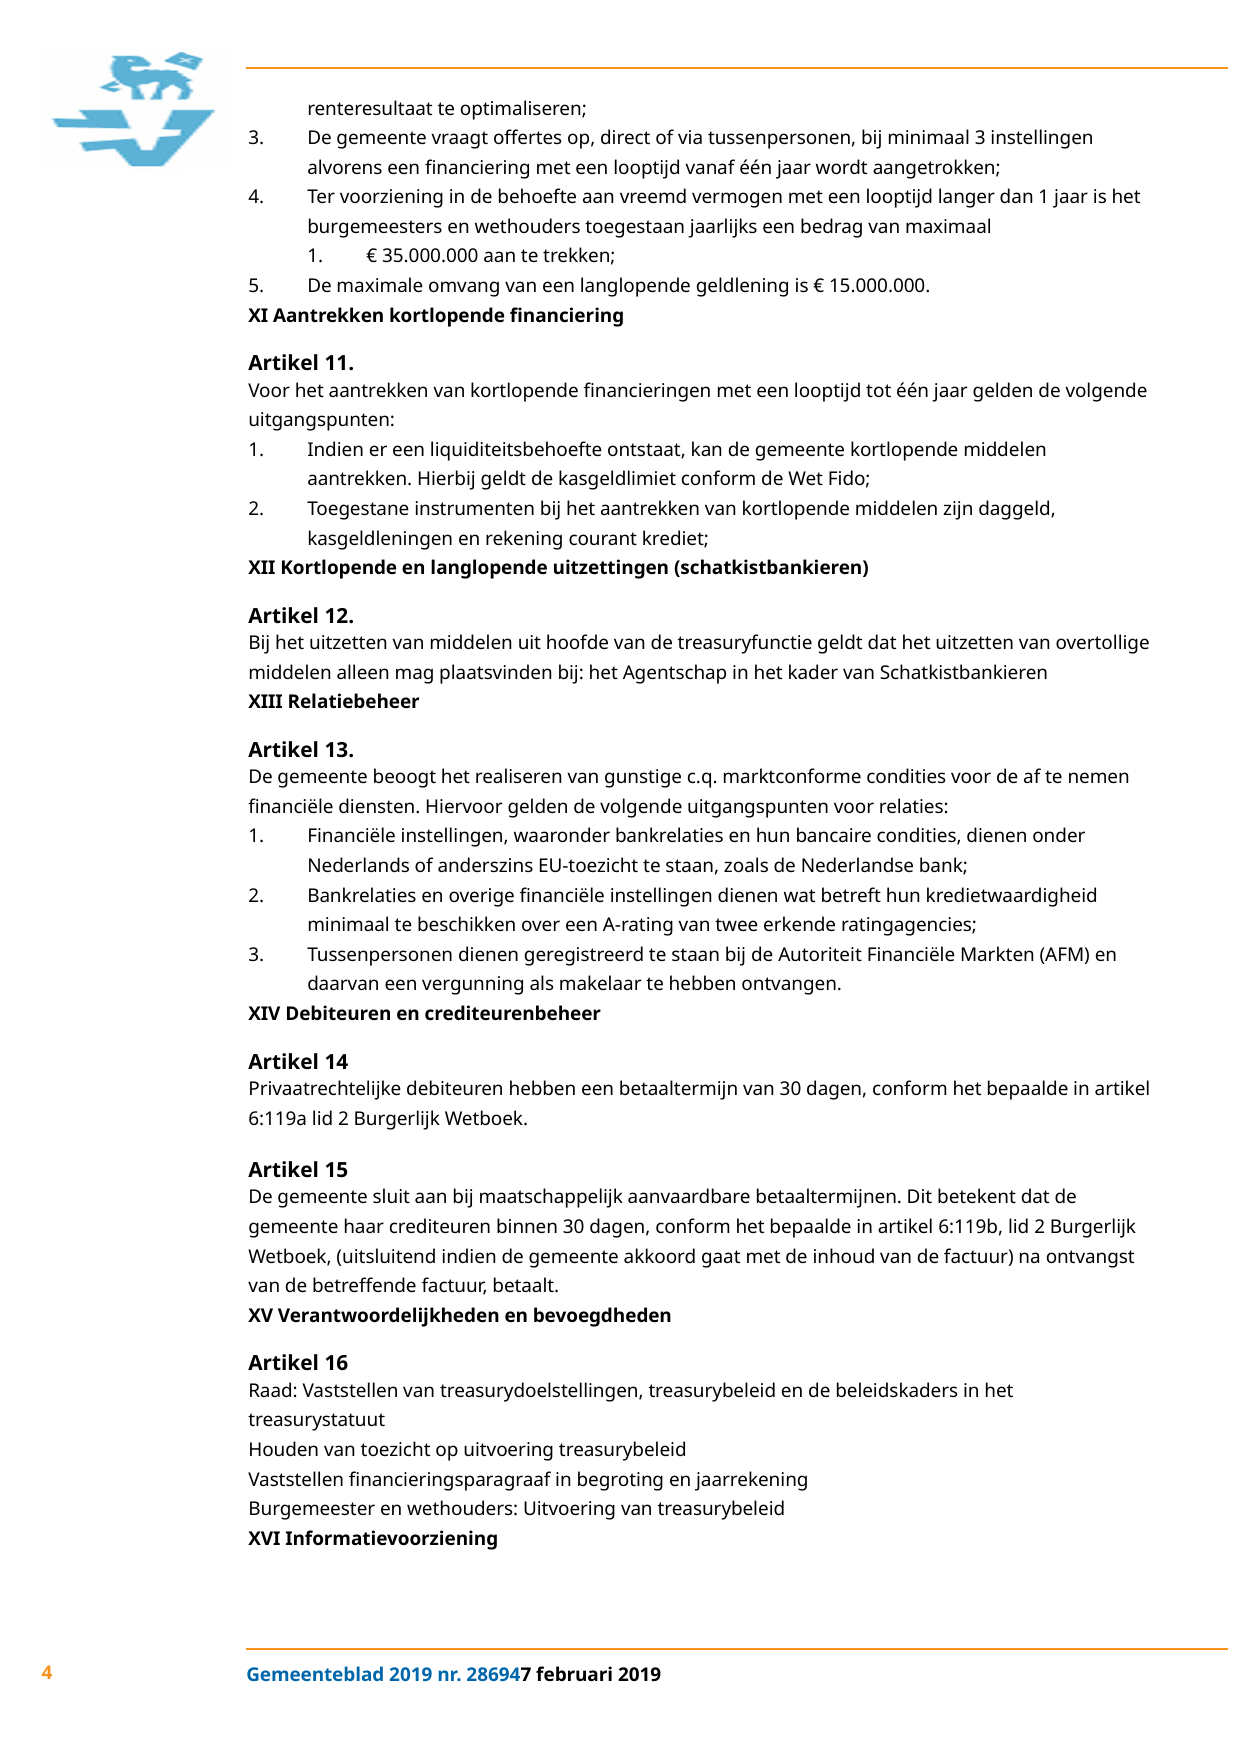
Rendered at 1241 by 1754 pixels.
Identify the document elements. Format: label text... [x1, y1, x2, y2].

list Indien er een liquiditeitsbehoefte ontstaat, kan de gemeente kortlopende middelen aantrekken. Hierbij geldt de kasgeldlimiet conform de Wet Fido; [248, 436, 1152, 491]
text Voor het aantrekken van kortlopende financieringen met een looptijd tot één jaar gelden de volgende uitgangspunten: [248, 377, 1152, 432]
list De maximale omvang van een langlopende geldlening is € 15.000.000. [248, 272, 1152, 298]
text Artikel 16 [248, 1348, 1152, 1377]
text XIII Relatiebeheer [248, 688, 1152, 714]
list Toegestane instrumenten bij het aantrekken van kortlopende middelen zijn daggeld, kasgeldleningen en rekening courant krediet; [248, 495, 1152, 551]
text De gemeente beoogt het realiseren van gunstige c.q. marktconforme condities voor de af te nemen financiële diensten. Hiervoor gelden de volgende uitgangspunten voor relaties: [248, 763, 1152, 819]
text Privaatrechtelijke debiteuren hebben een betaaltermijn van 30 dagen, conform het bepaalde in artikel 6:119a lid 2 Burgerlijk Wetboek. [248, 1075, 1152, 1131]
text Artikel 14 [248, 1047, 1152, 1075]
text XV Verantwoordelijkheden en bevoegdheden [248, 1302, 1152, 1328]
text Artikel 15 [248, 1155, 1152, 1184]
text Vaststellen financieringsparagraaf in begroting en jaarrekening [248, 1466, 1152, 1491]
text Artikel 12. [248, 601, 1152, 629]
text Burgemeester en wethouders: Uitvoering van treasurybeleid [248, 1495, 1152, 1521]
text XII Kortlopende en langlopende uitzettingen (schatkistbankieren) [248, 554, 1152, 580]
text De gemeente sluit aan bij maatschappelijk aanvaardbare betaaltermijnen. Dit betekent dat de gemeente haar crediteuren binnen 30 dagen, conform het bepaalde in artikel 6:119b, lid 2 Burgerlijk Wetboek, (uitsluitend indien de gemeente akkoord gaat met de inhoud van de factuur) na ontvangst van de betreffende factuur, betaalt. [248, 1184, 1152, 1298]
list Tussenpersonen dienen geregistreerd te staan bij de Autoriteit Financiële Markten (AFM) en daarvan een vergunning als makelaar te hebben ontvangen. [248, 941, 1152, 996]
text Bij het uitzetten van middelen uit hoofde van de treasuryfunctie geldt dat het uitzetten van overtollige middelen alleen mag plaatsvinden bij: het Agentschap in het kader van Schatkistbankieren [248, 629, 1152, 685]
text XVI Informatievoorziening [248, 1525, 1152, 1551]
text Artikel 11. [248, 348, 1152, 377]
list renteresultaat te optimaliseren; [248, 95, 1152, 121]
list Ter voorziening in de behoefte aan vreemd vermogen met een looptijd langer dan 1 jaar is het burgemeesters en wethouders toegestaan jaarlijks een bedrag van maximaal [248, 183, 1152, 239]
list Bankrelaties en overige financiële instellingen dienen wat betreft hun kredietwaardigheid minimaal te beschikken over een A-rating van twee erkende ratingagencies; [248, 882, 1152, 937]
text XI Aantrekken kortlopende financiering [248, 302, 1152, 328]
text Houden van toezicht op uitvoering treasurybeleid [248, 1436, 1152, 1462]
list Financiële instellingen, waaronder bankrelaties en hun bancaire condities, dienen onder Nederlands of anderszins EU-toezicht te staan, zoals de Nederlandse bank; [248, 823, 1152, 878]
list € 35.000.000 aan te trekken; [307, 243, 1152, 268]
list De gemeente vraagt offertes op, direct of via tussenpersonen, bij minimaal 3 instellingen alvorens een financiering met een looptijd vanaf één jaar wordt aangetrokken; [248, 124, 1152, 180]
text XIV Debiteuren en crediteurenbeheer [248, 1000, 1152, 1026]
text Raad: Vaststellen van treasurydoelstellingen, treasurybeleid en de beleidskaders in het treasurystatuut [248, 1377, 1152, 1432]
text Artikel 13. [248, 735, 1152, 763]
picture [41, 47, 231, 172]
